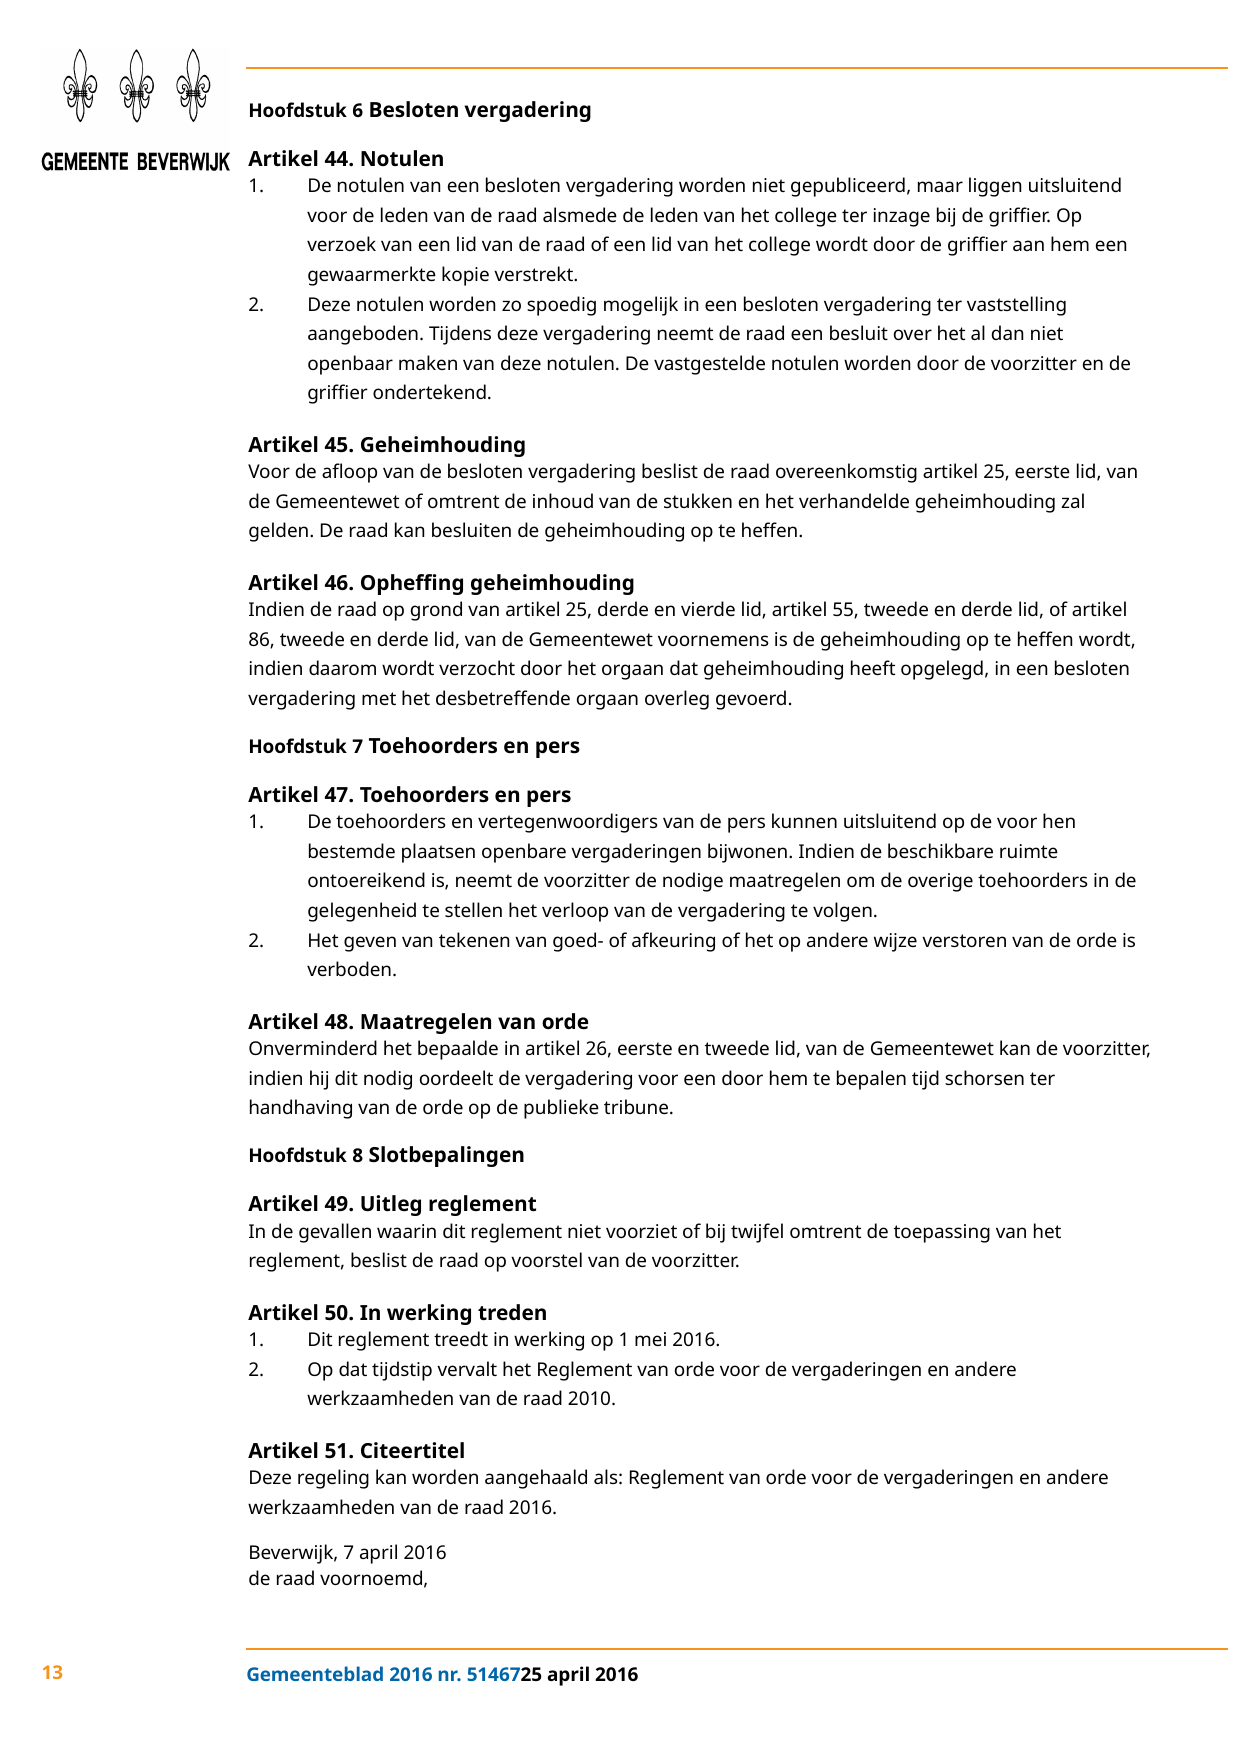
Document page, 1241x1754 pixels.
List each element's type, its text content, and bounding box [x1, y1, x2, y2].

text Indien de raad op grond van artikel 25, derde en vierde lid, artikel 55, tweede en derde lid, of artikel 86, tweede en derde lid, van de Gemeentewet voornemens is de geheimhouding op te heffen wordt, indien daarom wordt verzocht door het orgaan dat geheimhouding heeft opgelegd, in een besloten vergadering met het desbetreffende orgaan overleg gevoerd. [248, 596, 1152, 711]
list Dit reglement treedt in werking op 1 mei 2016. [248, 1326, 1152, 1352]
text Artikel 47. Toehoorders en pers [248, 780, 1152, 808]
text In de gevallen waarin dit reglement niet voorziet of bij twijfel omtrent de toepassing van het reglement, beslist de raad op voorstel van de voorzitter. [248, 1218, 1152, 1273]
text Hoofdstuk 7 Toehoorders en pers [248, 731, 1152, 759]
list De notulen van een besloten vergadering worden niet gepubliceerd, maar liggen uitsluitend voor de leden van de raad alsmede de leden van het college ter inzage bij de griffier. Op verzoek van een lid van de raad of een lid van het college wordt door de griffier aan hem een gewaarmerkte kopie verstrekt. [248, 172, 1152, 287]
text Artikel 50. In werking treden [248, 1298, 1152, 1326]
list Op dat tijdstip vervalt het Reglement van orde voor de vergaderingen en andere werkzaamheden van de raad 2010. [248, 1356, 1152, 1411]
list De toehoorders en vertegenwoordigers van de pers kunnen uitsluitend op de voor hen bestemde plaatsen openbare vergaderingen bijwonen. Indien de beschikbare ruimte ontoereikend is, neemt de voorzitter de nodige maatregelen om de overige toehoorders in de gelegenheid te stellen het verloop van de vergadering te volgen. [248, 808, 1152, 923]
text Hoofdstuk 8 Slotbepalingen [248, 1140, 1152, 1168]
picture [41, 47, 231, 172]
text Artikel 51. Citeertitel [248, 1436, 1152, 1464]
text Hoofdstuk 6 Besloten vergadering [248, 95, 1152, 123]
text Beverwijk, 7 april 2016 [248, 1539, 1152, 1565]
text Artikel 48. Maatregelen van orde [248, 1007, 1152, 1035]
text Artikel 46. Opheffing geheimhouding [248, 568, 1152, 596]
text Onverminderd het bepaalde in artikel 26, eerste en tweede lid, van de Gemeentewet kan de voorzitter, indien hij dit nodig oordeelt de vergadering voor een door hem te bepalen tijd schorsen ter handhaving van de orde op de publieke tribune. [248, 1035, 1152, 1120]
text Voor de afloop van de besloten vergadering beslist de raad overeenkomstig artikel 25, eerste lid, van de Gemeentewet of omtrent de inhoud van de stukken en het verhandelde geheimhouding zal gelden. De raad kan besluiten de geheimhouding op te heffen. [248, 458, 1152, 543]
text Artikel 45. Geheimhouding [248, 430, 1152, 458]
list Het geven van tekenen van goed- of afkeuring of het op andere wijze verstoren van de orde is verboden. [248, 927, 1152, 982]
list Deze notulen worden zo spoedig mogelijk in een besloten vergadering ter vaststelling aangeboden. Tijdens deze vergadering neemt de raad een besluit over het al dan niet openbaar maken van deze notulen. De vastgestelde notulen worden door de voorzitter en de griffier ondertekend. [248, 291, 1152, 405]
text Artikel 44. Notulen [248, 144, 1152, 172]
text Artikel 49. Uitleg reglement [248, 1189, 1152, 1218]
text Deze regeling kan worden aangehaald als: Reglement van orde voor de vergaderingen en andere werkzaamheden van de raad 2016. [248, 1464, 1152, 1519]
text de raad voornoemd, [248, 1565, 1152, 1591]
